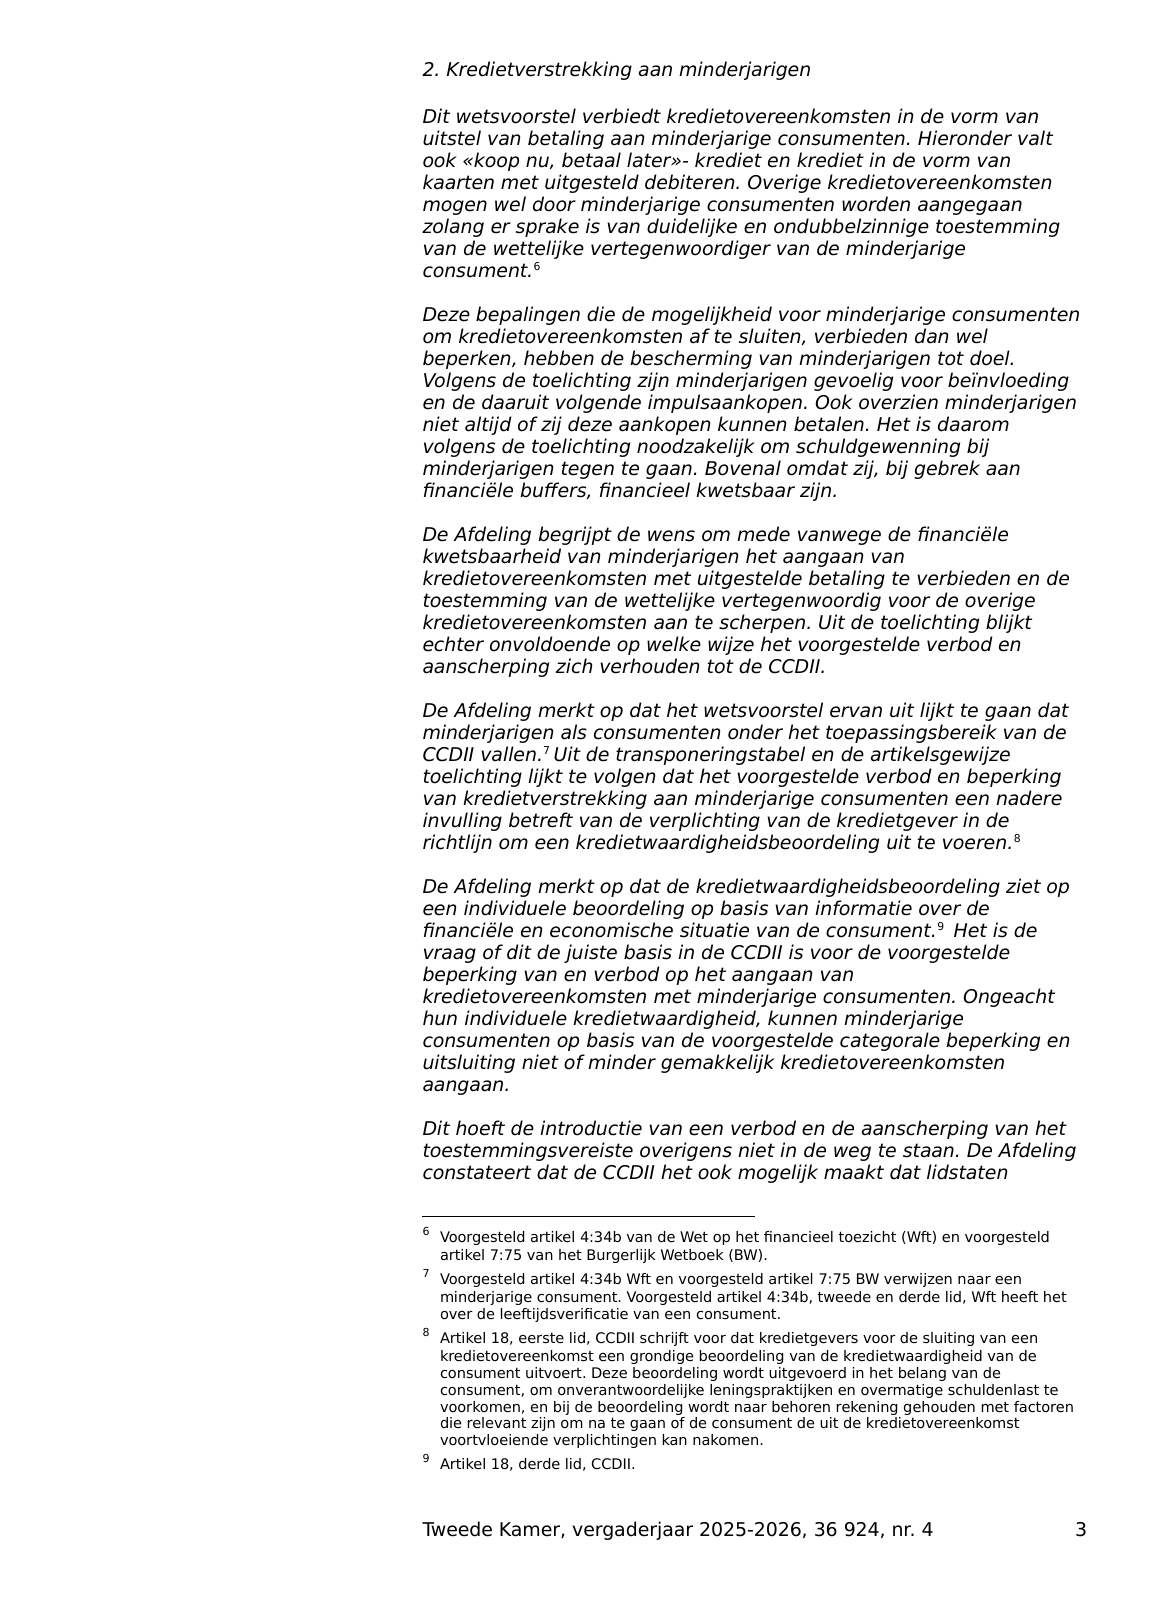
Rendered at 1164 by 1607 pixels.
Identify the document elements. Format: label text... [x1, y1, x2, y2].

text Dit hoeft de introductie van een verbod en de aanscherping van het toestemmingsvereiste overigens niet in de weg te staan. De Afdeling constateert dat de CCDII het ook mogelijk maakt dat lidstaten [422, 1118, 1087, 1184]
text De Afdeling begrijpt de wens om mede vanwege de financiële kwetsbaarheid van minderjarigen het aangaan van kredietovereenkomsten met uitgestelde betaling te verbieden en de toestemming van de wettelijke vertegenwoordig voor de overige kredietovereenkomsten aan te scherpen. Uit de toelichting blijkt echter onvoldoende op welke wijze het voorgestelde verbod en aanscherping zich verhouden tot de CCDII. [422, 524, 1087, 678]
text Voorgesteld artikel 4:34b Wft en voorgesteld artikel 7:75 BW verwijzen naar een minderjarige consument. Voorgesteld artikel 4:34b, tweede en derde lid, Wft heeft het over de leeftijdsverificatie van een consument. [422, 1267, 1087, 1323]
text Artikel 18, derde lid, CCDII. [422, 1452, 1087, 1474]
subtitle 2. Kredietverstrekking aan minderjarigen [422, 59, 1087, 81]
text Deze bepalingen die de mogelijkheid voor minderjarige consumenten om kredietovereenkomsten af te sluiten, verbieden dan wel beperken, hebben de bescherming van minderjarigen tot doel. Volgens de toelichting zijn minderjarigen gevoelig voor beïnvloeding en de daaruit volgende impulsaankopen. Ook overzien minderjarigen niet altijd of zij deze aankopen kunnen betalen. Het is daarom volgens de toelichting noodzakelijk om schuldgewenning bij minderjarigen tegen te gaan. Bovenal omdat zij, bij gebrek aan financiële buffers, financieel kwetsbaar zijn. [422, 304, 1087, 502]
text Voorgesteld artikel 4:34b van de Wet op het financieel toezicht (Wft) en voorgesteld artikel 7:75 van het Burgerlijk Wetboek (BW). [422, 1225, 1087, 1264]
text Dit wetsvoorstel verbiedt kredietovereenkomsten in de vorm van uitstel van betaling aan minderjarige consumenten. Hieronder valt ook «koop nu, betaal later»- krediet en krediet in de vorm van kaarten met uitgesteld debiteren. Overige kredietovereenkomsten mogen wel door minderjarige consumenten worden aangegaan zolang er sprake is van duidelijke en ondubbelzinnige toestemming van de wettelijke vertegenwoordiger van de minderjarige consument. [422, 106, 1087, 282]
text De Afdeling merkt op dat de kredietwaardigheidsbeoordeling ziet op een individuele beoordeling op basis van informatie over de financiële en economische situatie van de consument. Het is de vraag of dit de juiste basis in de CCDII is voor de voorgestelde beperking van en verbod op het aangaan van kredietovereenkomsten met minderjarige consumenten. Ongeacht hun individuele kredietwaardigheid, kunnen minderjarige consumenten op basis van de voorgestelde categorale beperking en uitsluiting niet of minder gemakkelijk kredietovereenkomsten aangaan. [422, 876, 1087, 1096]
text De Afdeling merkt op dat het wetsvoorstel ervan uit lijkt te gaan dat minderjarigen als consumenten onder het toepassingsbereik van de CCDII vallen.Uit de transponeringstabel en de artikelsgewijze toelichting lijkt te volgen dat het voorgestelde verbod en beperking van kredietverstrekking aan minderjarige consumenten een nadere invulling betreft van de verplichting van de kredietgever in de richtlijn om een kredietwaardigheidsbeoordeling uit te voeren. [422, 700, 1087, 854]
text Artikel 18, eerste lid, CCDII schrijft voor dat kredietgevers voor de sluiting van een kredietovereenkomst een grondige beoordeling van de kredietwaardigheid van de consument uitvoert. Deze beoordeling wordt uitgevoerd in het belang van de consument, om onverantwoordelijke leningspraktijken en overmatige schuldenlast te voorkomen, en bij de beoordeling wordt naar behoren rekening gehouden met factoren die relevant zijn om na te gaan of de consument de uit de kredietovereenkomst voortvloeiende verplichtingen kan nakomen. [422, 1326, 1087, 1449]
